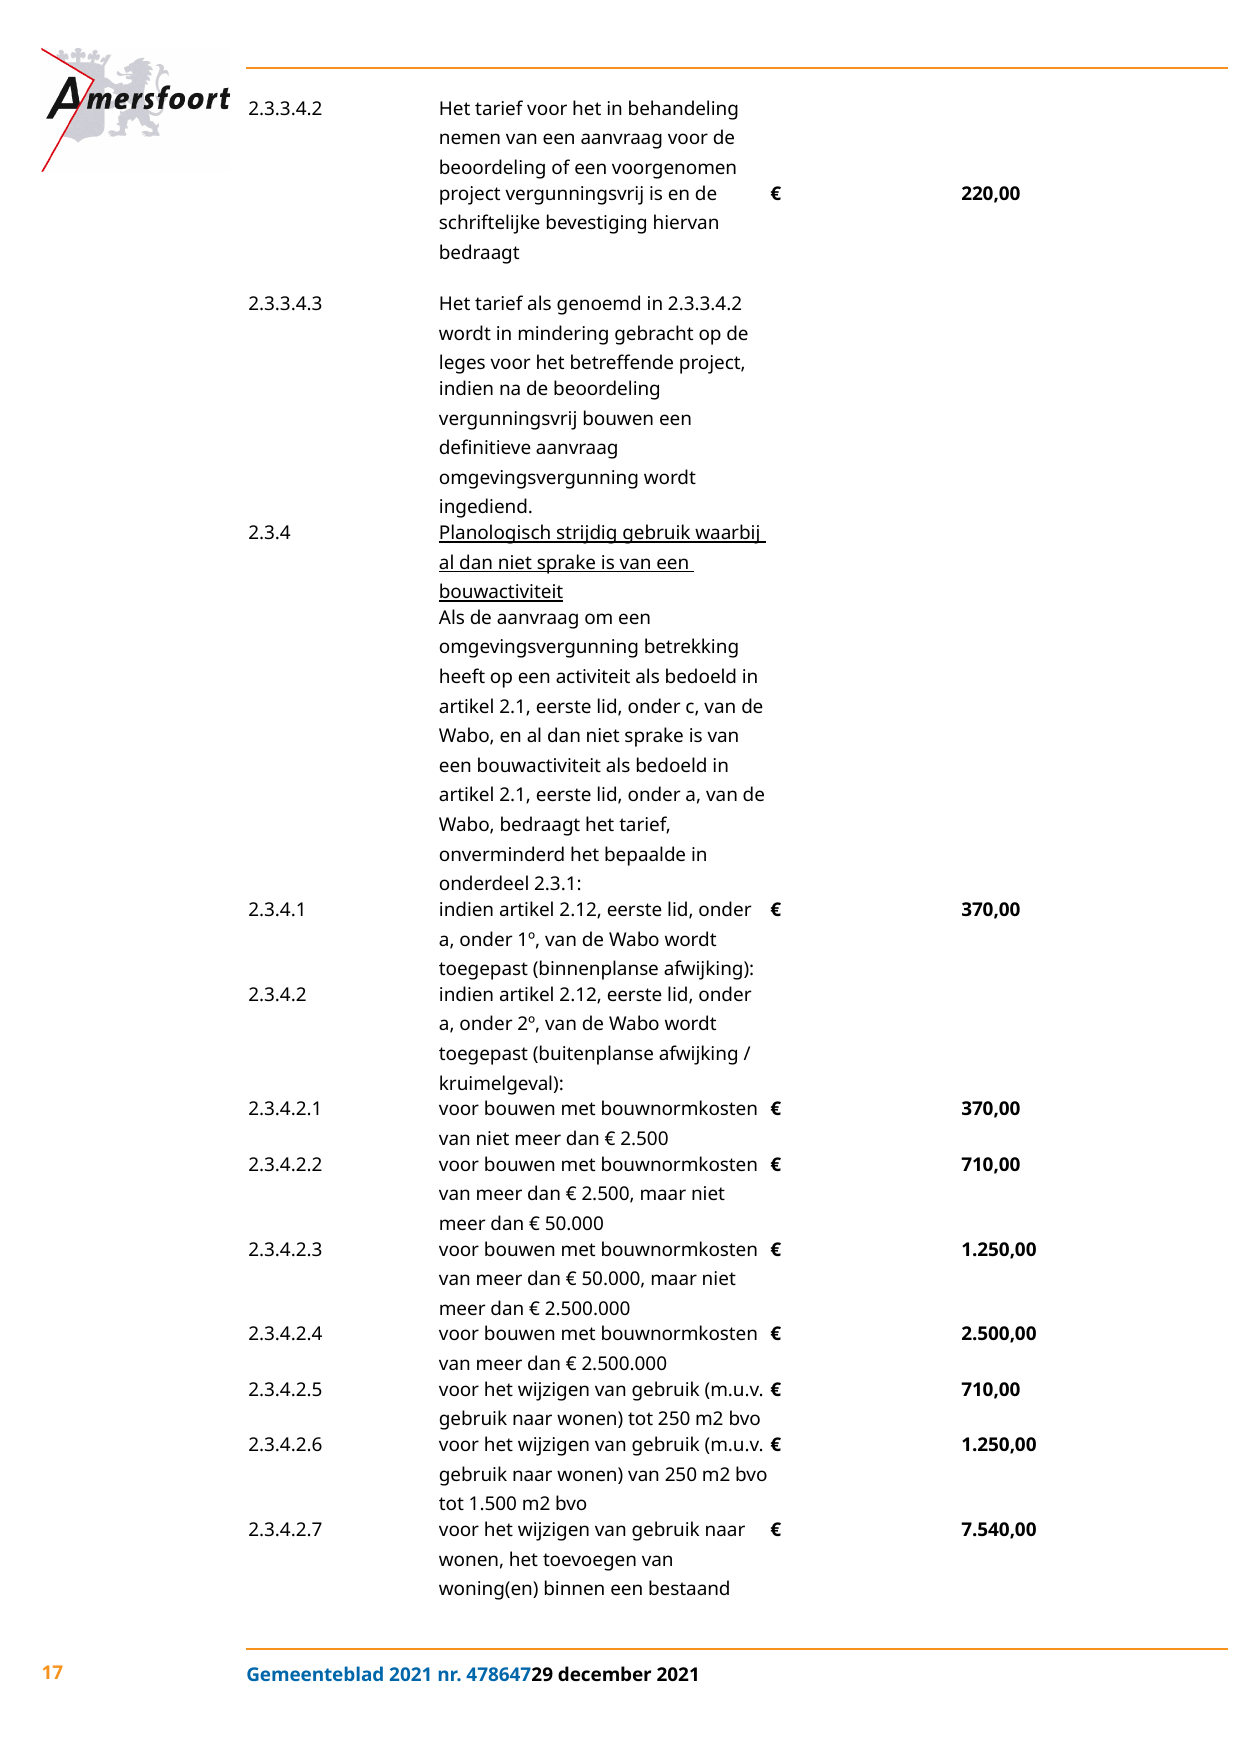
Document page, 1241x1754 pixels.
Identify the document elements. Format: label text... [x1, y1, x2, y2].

table_cell indien na de beoordeling vergunningsvrij bouwen een definitieve aanvraag omgevingsvergunning wordt ingediend. [439, 375, 770, 519]
table_cell € [770, 896, 961, 981]
table_cell 2.3.4.1 [248, 896, 439, 981]
table_cell 2.500,00 [961, 1321, 1152, 1376]
table_cell [248, 604, 439, 896]
table_cell 1.250,00 [961, 1431, 1152, 1516]
table_cell € [770, 1236, 961, 1321]
table_cell voor bouwen met bouwnormkosten van niet meer dan € 2.500 [439, 1096, 770, 1151]
table_cell project vergunningsvrij is en de schriftelijke bevestiging hiervan bedraagt [439, 180, 770, 264]
table_cell [248, 180, 439, 264]
table_cell 2.3.4.2.1 [248, 1096, 439, 1151]
table_cell 2.3.4.2.4 [248, 1321, 439, 1376]
table_cell [770, 290, 961, 375]
table_cell [439, 265, 770, 290]
table_cell [248, 265, 439, 290]
table_cell [770, 265, 961, 290]
table_cell [770, 95, 961, 180]
table_cell [961, 604, 1152, 896]
table_cell indien artikel 2.12, eerste lid, onder a, onder 2º, van de Wabo wordt toegepast (buitenplanse afwijking / kruimelgeval): [439, 981, 770, 1096]
table_cell [770, 604, 961, 896]
table_cell voor bouwen met bouwnormkosten van meer dan € 50.000, maar niet meer dan € 2.500.000 [439, 1236, 770, 1321]
table_cell € [770, 1431, 961, 1516]
table_cell 1.250,00 [961, 1236, 1152, 1321]
table_cell 2.3.3.4.3 [248, 290, 439, 375]
table_cell [248, 375, 439, 519]
table_cell € [770, 1321, 961, 1376]
picture [41, 47, 231, 172]
table_cell 2.3.4.2 [248, 981, 439, 1096]
table_cell 2.3.4.2.2 [248, 1151, 439, 1236]
table_cell € [770, 1376, 961, 1431]
table_cell [961, 95, 1152, 180]
table_cell voor bouwen met bouwnormkosten van meer dan € 2.500.000 [439, 1321, 770, 1376]
table_cell [770, 375, 961, 519]
table_cell voor het wijzigen van gebruik naar wonen, het toevoegen van woning(en) binnen een bestaand [439, 1516, 770, 1601]
table_cell [961, 519, 1152, 604]
table_cell 2.3.3.4.2 [248, 95, 439, 180]
table_cell € [770, 180, 961, 264]
table_cell € [770, 1151, 961, 1236]
table_cell voor het wijzigen van gebruik (m.u.v. gebruik naar wonen) van 250 m2 bvo tot 1.500 m2 bvo [439, 1431, 770, 1516]
table_cell voor bouwen met bouwnormkosten van meer dan € 2.500, maar niet meer dan € 50.000 [439, 1151, 770, 1236]
table_cell 2.3.4.2.3 [248, 1236, 439, 1321]
table_cell [961, 375, 1152, 519]
table_cell [961, 265, 1152, 290]
table_cell 710,00 [961, 1151, 1152, 1236]
table_cell voor het wijzigen van gebruik (m.u.v. gebruik naar wonen) tot 250 m2 bvo [439, 1376, 770, 1431]
table_cell 220,00 [961, 180, 1152, 264]
table_cell 370,00 [961, 1096, 1152, 1151]
table_cell Het tarief als genoemd in 2.3.3.4.2 wordt in mindering gebracht op de leges voor het betreffende project, [439, 290, 770, 375]
table_cell 2.3.4.2.6 [248, 1431, 439, 1516]
table_cell Planologisch strijdig gebruik waarbij al dan niet sprake is van een bouwactiviteit [439, 519, 770, 604]
table_cell € [770, 1516, 961, 1601]
table_cell 7.540,00 [961, 1516, 1152, 1601]
table_cell Als de aanvraag om een omgevingsvergunning betrekking heeft op een activiteit als bedoeld in artikel 2.1, eerste lid, onder c, van de Wabo, en al dan niet sprake is van een bouwactiviteit als bedoeld in artikel 2.1, eerste lid, onder a, van de Wabo, bedraagt het tarief, onverminderd het bepaalde in onderdeel 2.3.1: [439, 604, 770, 896]
table_cell [961, 981, 1152, 1096]
table_cell 2.3.4.2.7 [248, 1516, 439, 1601]
table_cell 370,00 [961, 896, 1152, 981]
table_cell [961, 290, 1152, 375]
table_cell [770, 519, 961, 604]
table_cell 2.3.4 [248, 519, 439, 604]
table_cell 2.3.4.2.5 [248, 1376, 439, 1431]
table_cell 710,00 [961, 1376, 1152, 1431]
table_cell € [770, 1096, 961, 1151]
table_cell Het tarief voor het in behandeling nemen van een aanvraag voor de beoordeling of een voorgenomen [439, 95, 770, 180]
table_cell [770, 981, 961, 1096]
table_cell indien artikel 2.12, eerste lid, onder a, onder 1º, van de Wabo wordt toegepast (binnenplanse afwijking): [439, 896, 770, 981]
